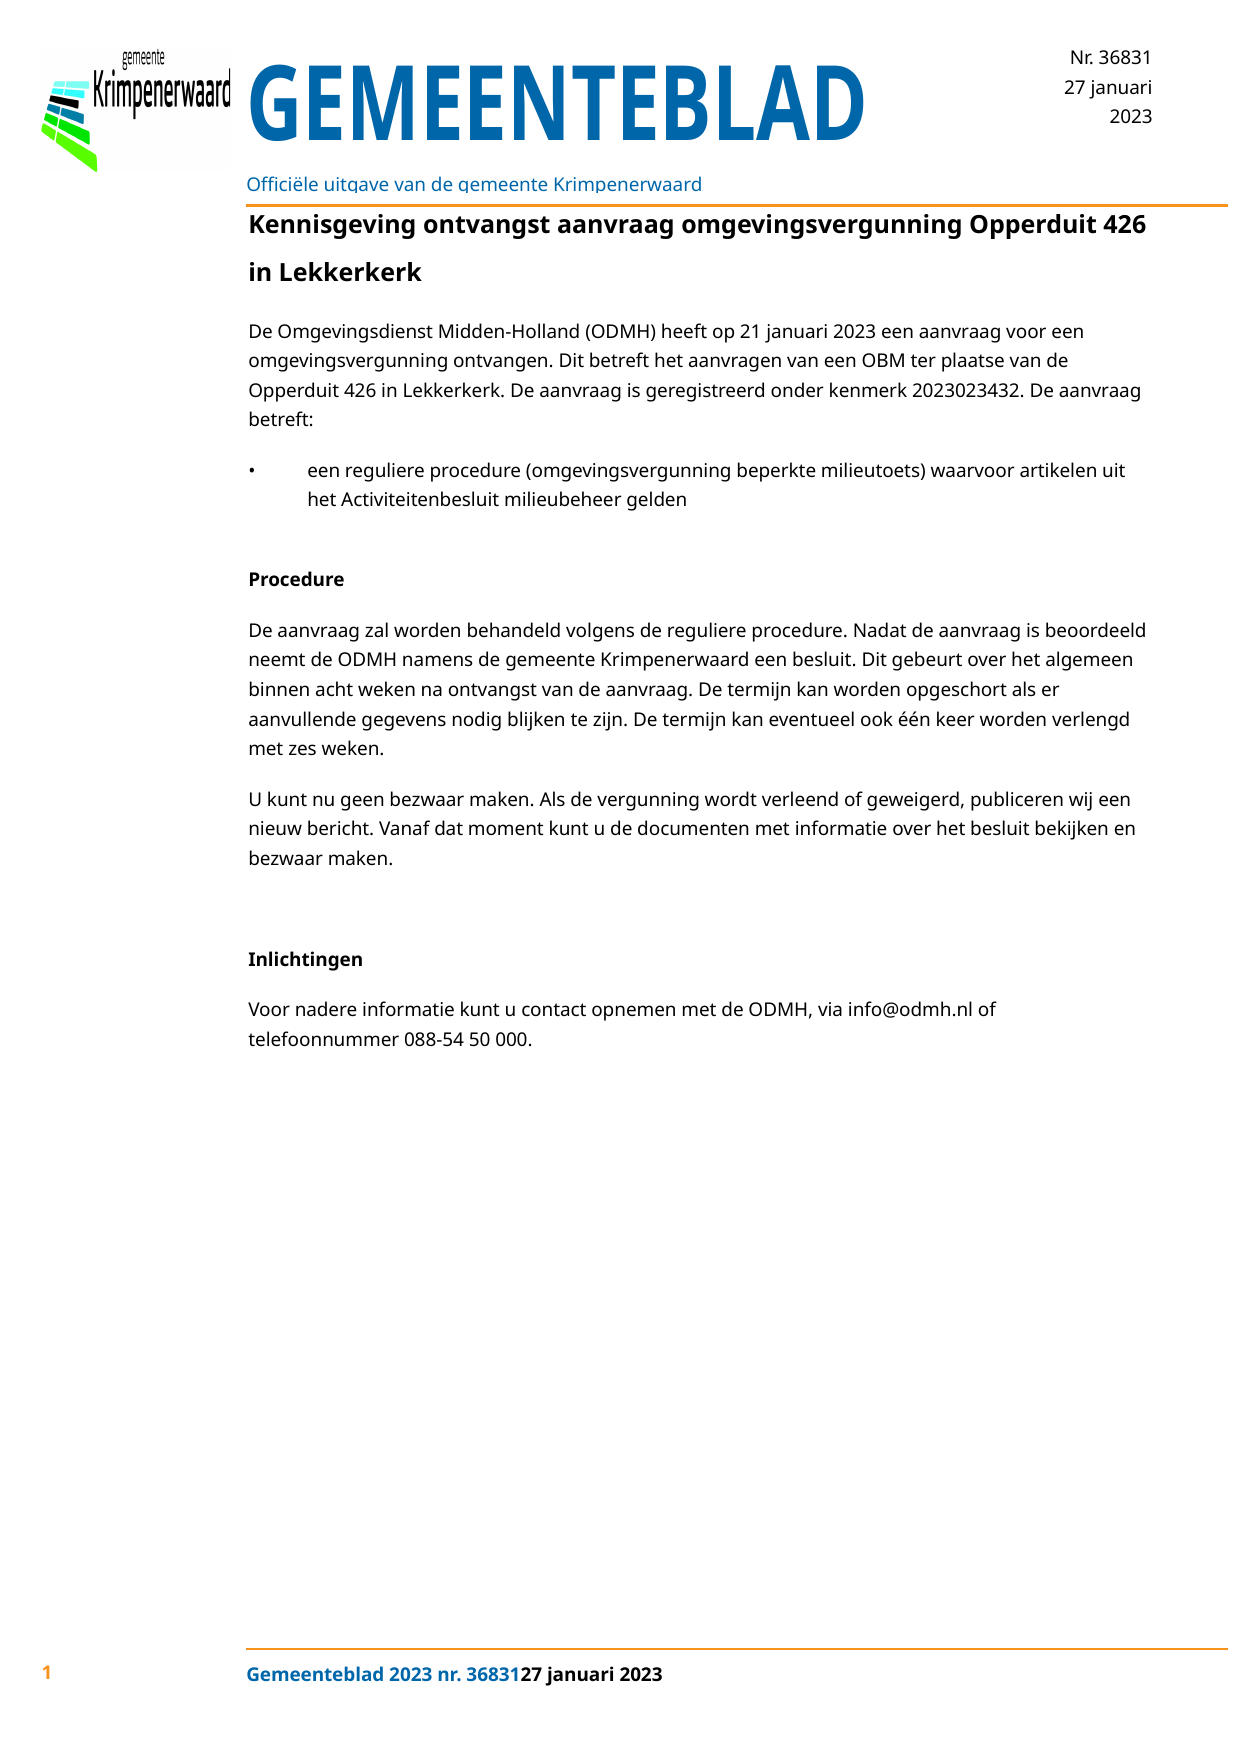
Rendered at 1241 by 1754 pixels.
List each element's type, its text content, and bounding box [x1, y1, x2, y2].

text U kunt nu geen bezwaar maken. Als de vergunning wordt verleend of geweigerd, publiceren wij een nieuw bericht. Vanaf dat moment kunt u de documenten met informatie over het besluit bekijken en bezwaar maken. [248, 786, 1152, 871]
text Kennisgeving ontvangst aanvraag omgevingsvergunning Opperduit 426 in Lekkerkerk [248, 207, 1152, 288]
text Inlichtingen [248, 946, 1152, 972]
picture [41, 47, 231, 172]
text De Omgevingsdienst Midden-Holland (ODMH) heeft op 21 januari 2023 een aanvraag voor een omgevingsvergunning ontvangen. Dit betreft het aanvragen van een OBM ter plaatse van de Opperduit 426 in Lekkerkerk. De aanvraag is geregistreerd onder kenmerk 2023023432. De aanvraag betreft: [248, 318, 1152, 432]
text Procedure [248, 567, 1152, 592]
text Voor nadere informatie kunt u contact opnemen met de ODMH, via info@odmh.nl of telefoonnummer 088-54 50 000. [248, 996, 1152, 1052]
text De aanvraag zal worden behandeld volgens de reguliere procedure. Nadat de aanvraag is beoordeeld neemt de ODMH namens de gemeente Krimpenerwaard een besluit. Dit gebeurt over het algemeen binnen acht weken na ontvangst van de aanvraag. De termijn kan worden opgeschort als er aanvullende gegevens nodig blijken te zijn. De termijn kan eventueel ook één keer worden verlengd met zes weken. [248, 617, 1152, 761]
list een reguliere procedure (omgevingsvergunning beperkte milieutoets) waarvoor artikelen uit het Activiteitenbesluit milieubeheer gelden [248, 457, 1152, 512]
